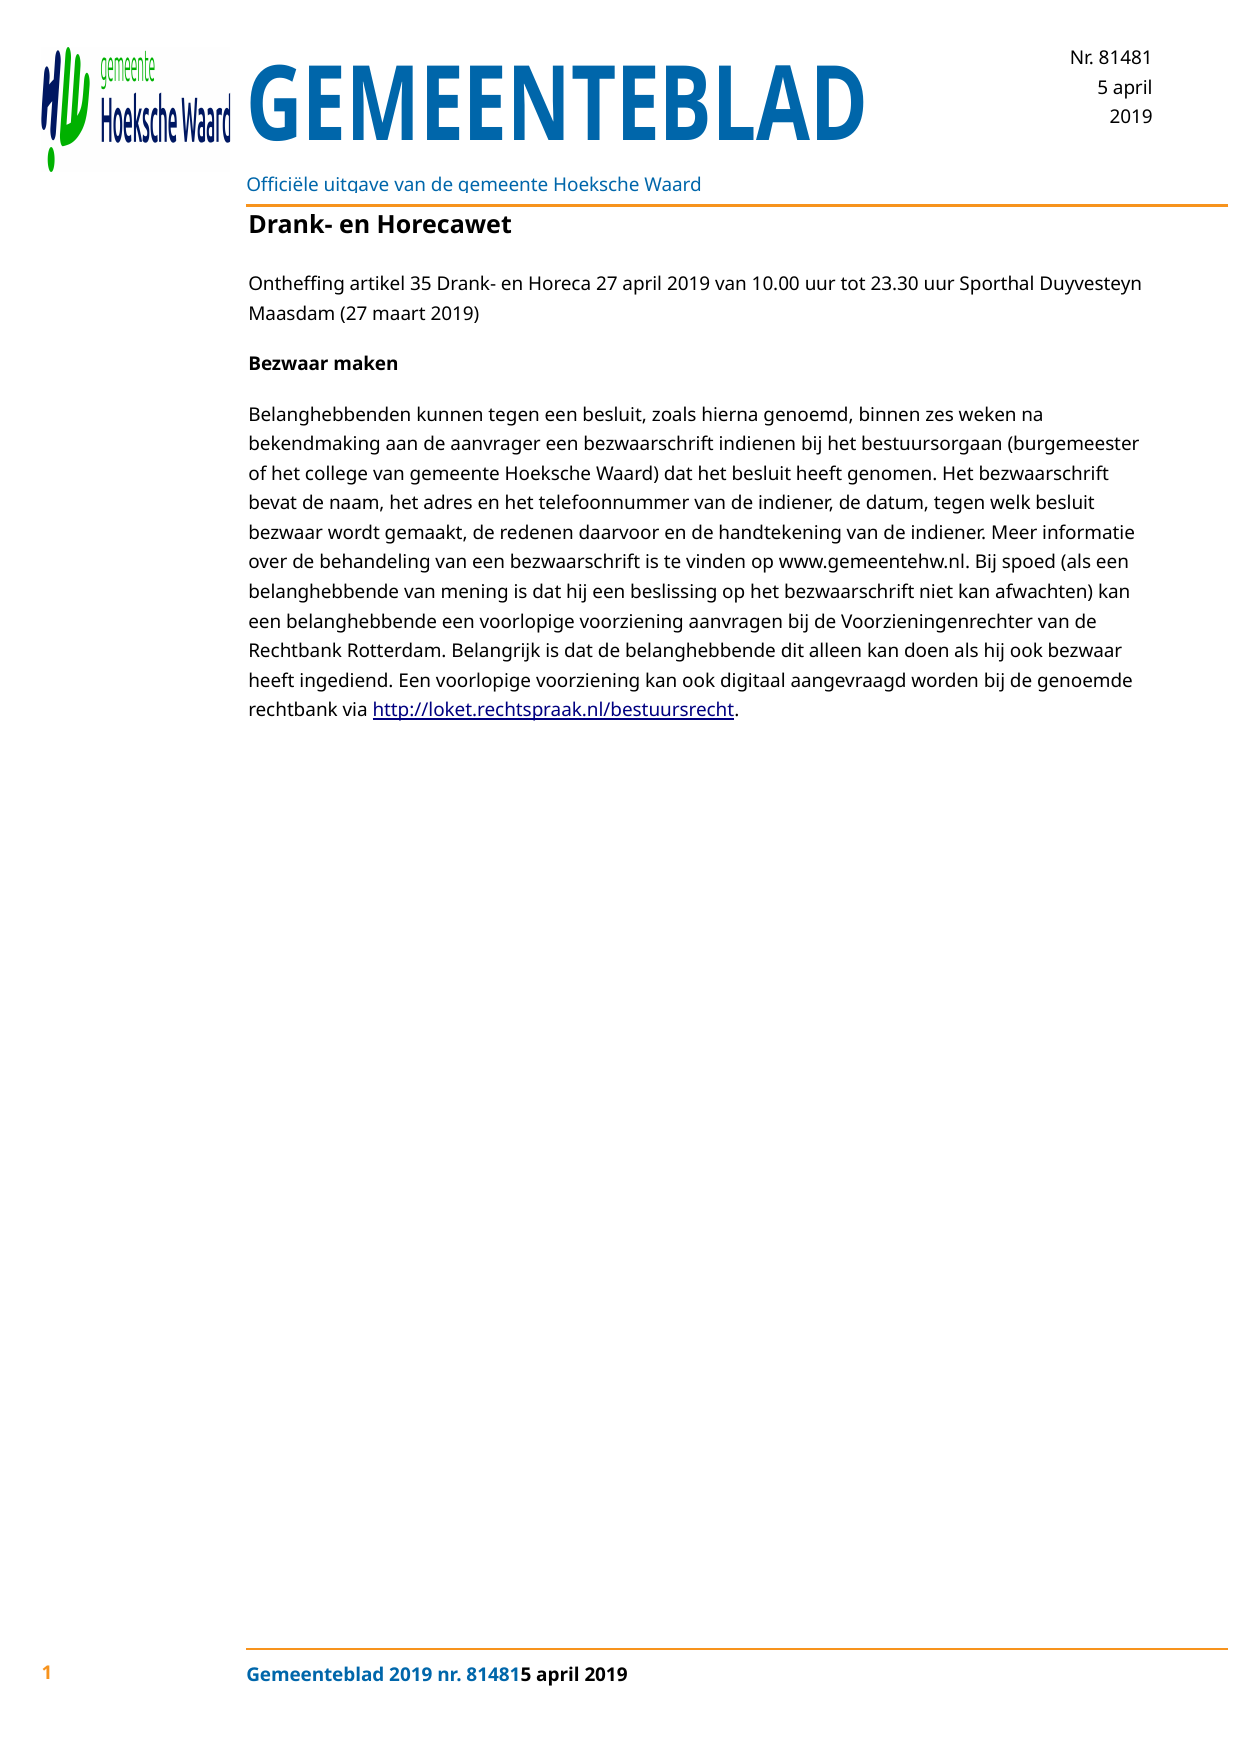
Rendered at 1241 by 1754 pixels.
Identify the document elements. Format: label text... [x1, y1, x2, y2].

picture [41, 47, 231, 172]
text Belanghebbenden kunnen tegen een besluit, zoals hierna genoemd, binnen zes weken na bekendmaking aan de aanvrager een bezwaarschrift indienen bij het bestuursorgaan (burgemeester of het college van gemeente Hoeksche Waard) dat het besluit heeft genomen. Het bezwaarschrift bevat de naam, het adres en het telefoonnummer van de indiener, de datum, tegen welk besluit bezwaar wordt gemaakt, de redenen daarvoor en de handtekening van de indiener. Meer informatie over de behandeling van een bezwaarschrift is te vinden op www.gemeentehw.nl. Bij spoed (als een belanghebbende van mening is dat hij een beslissing op het bezwaarschrift niet kan afwachten) kan een belanghebbende een voorlopige voorziening aanvragen bij de Voorzieningenrechter van de Rechtbank Rotterdam. Belangrijk is dat de belanghebbende dit alleen kan doen als hij ook bezwaar heeft ingediend. Een voorlopige voorziening kan ook digitaal aangevraagd worden bij de genoemde rechtbank via http://loket.rechtspraak.nl/bestuursrecht. [248, 401, 1152, 722]
text Ontheffing artikel 35 Drank- en Horeca 27 april 2019 van 10.00 uur tot 23.30 uur Sporthal Duyvesteyn Maasdam (27 maart 2019) [248, 270, 1152, 326]
text Drank- en Horecawet [248, 207, 1152, 241]
text Bezwaar maken [248, 350, 1152, 376]
